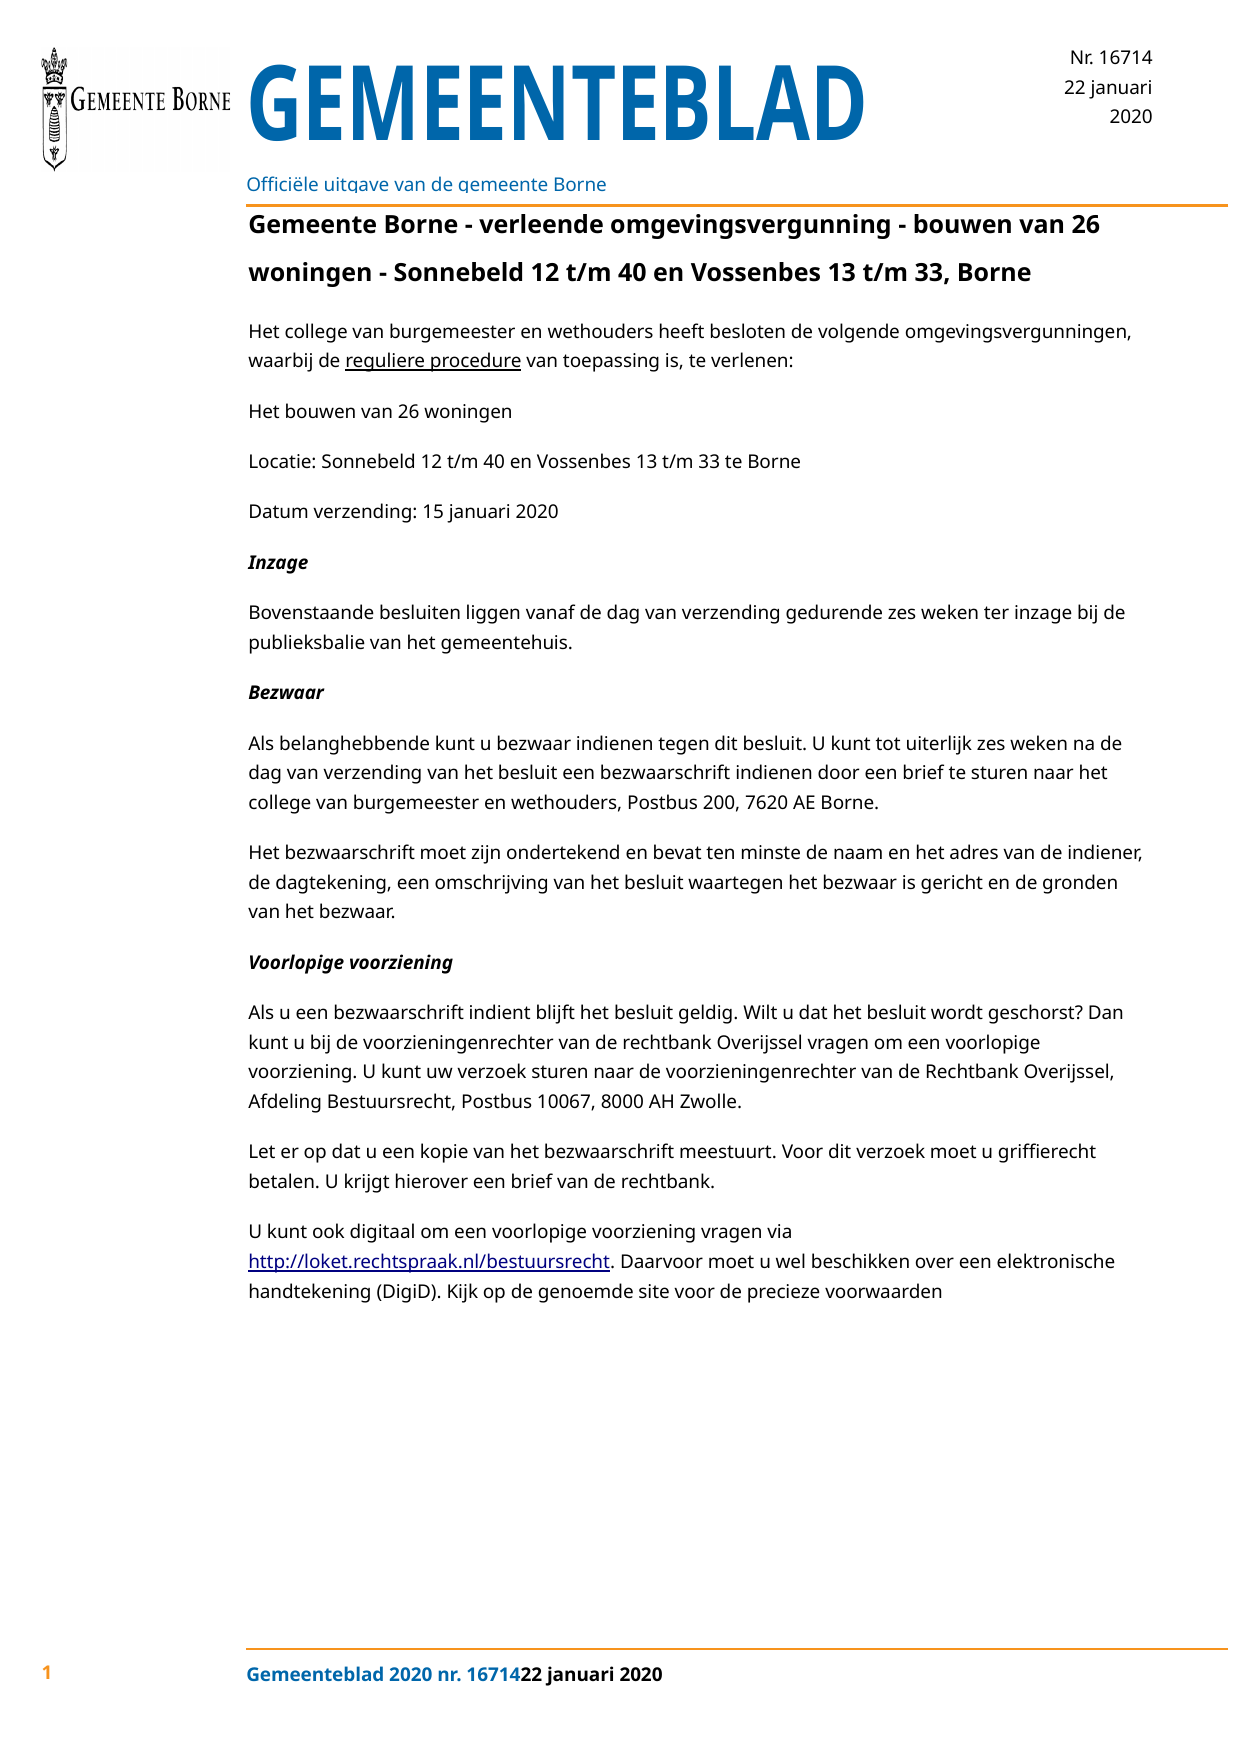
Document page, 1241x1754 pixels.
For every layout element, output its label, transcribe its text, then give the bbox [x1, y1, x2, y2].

text Het bezwaarschrift moet zijn ondertekend en bevat ten minste de naam en het adres van de indiener, de dagtekening, een omschrijving van het besluit waartegen het bezwaar is gericht en de gronden van het bezwaar. [248, 839, 1152, 924]
text Let er op dat u een kopie van het bezwaarschrift meestuurt. Voor dit verzoek moet u griffierecht betalen. U krijgt hierover een brief van de rechtbank. [248, 1139, 1152, 1194]
text Gemeente Borne - verleende omgevingsvergunning - bouwen van 26 woningen - Sonnebeld 12 t/m 40 en Vossenbes 13 t/m 33, Borne [248, 207, 1152, 288]
text Voorlopige voorziening [248, 949, 1152, 975]
text Inzage [248, 549, 1152, 575]
text U kunt ook digitaal om een voorlopige voorziening vragen via http://loket.rechtspraak.nl/bestuursrecht. Daarvoor moet u wel beschikken over een elektronische handtekening (DigiD). Kijk op de genoemde site voor de precieze voorwaarden [248, 1219, 1152, 1304]
text Het bouwen van 26 woningen [248, 398, 1152, 424]
text Als u een bezwaarschrift indient blijft het besluit geldig. Wilt u dat het besluit wordt geschorst? Dan kunt u bij de voorzieningenrechter van de rechtbank Overijssel vragen om een voorlopige voorziening. U kunt uw verzoek sturen naar de voorzieningenrechter van de Rechtbank Overijssel, Afdeling Bestuursrecht, Postbus 10067, 8000 AH Zwolle. [248, 999, 1152, 1114]
text Bovenstaande besluiten liggen vanaf de dag van verzending gedurende zes weken ter inzage bij de publieksbalie van het gemeentehuis. [248, 599, 1152, 655]
text Het college van burgemeester en wethouders heeft besloten de volgende omgevingsvergunningen, waarbij de reguliere procedure van toepassing is, te verlenen: [248, 318, 1152, 373]
picture [41, 47, 231, 172]
text Als belanghebbende kunt u bezwaar indienen tegen dit besluit. U kunt tot uiterlijk zes weken na de dag van verzending van het besluit een bezwaarschrift indienen door een brief te sturen naar het college van burgemeester en wethouders, Postbus 200, 7620 AE Borne. [248, 730, 1152, 815]
text Bezwaar [248, 679, 1152, 705]
text Locatie: Sonnebeld 12 t/m 40 en Vossenbes 13 t/m 33 te Borne [248, 448, 1152, 474]
text Datum verzending: 15 januari 2020 [248, 499, 1152, 524]
